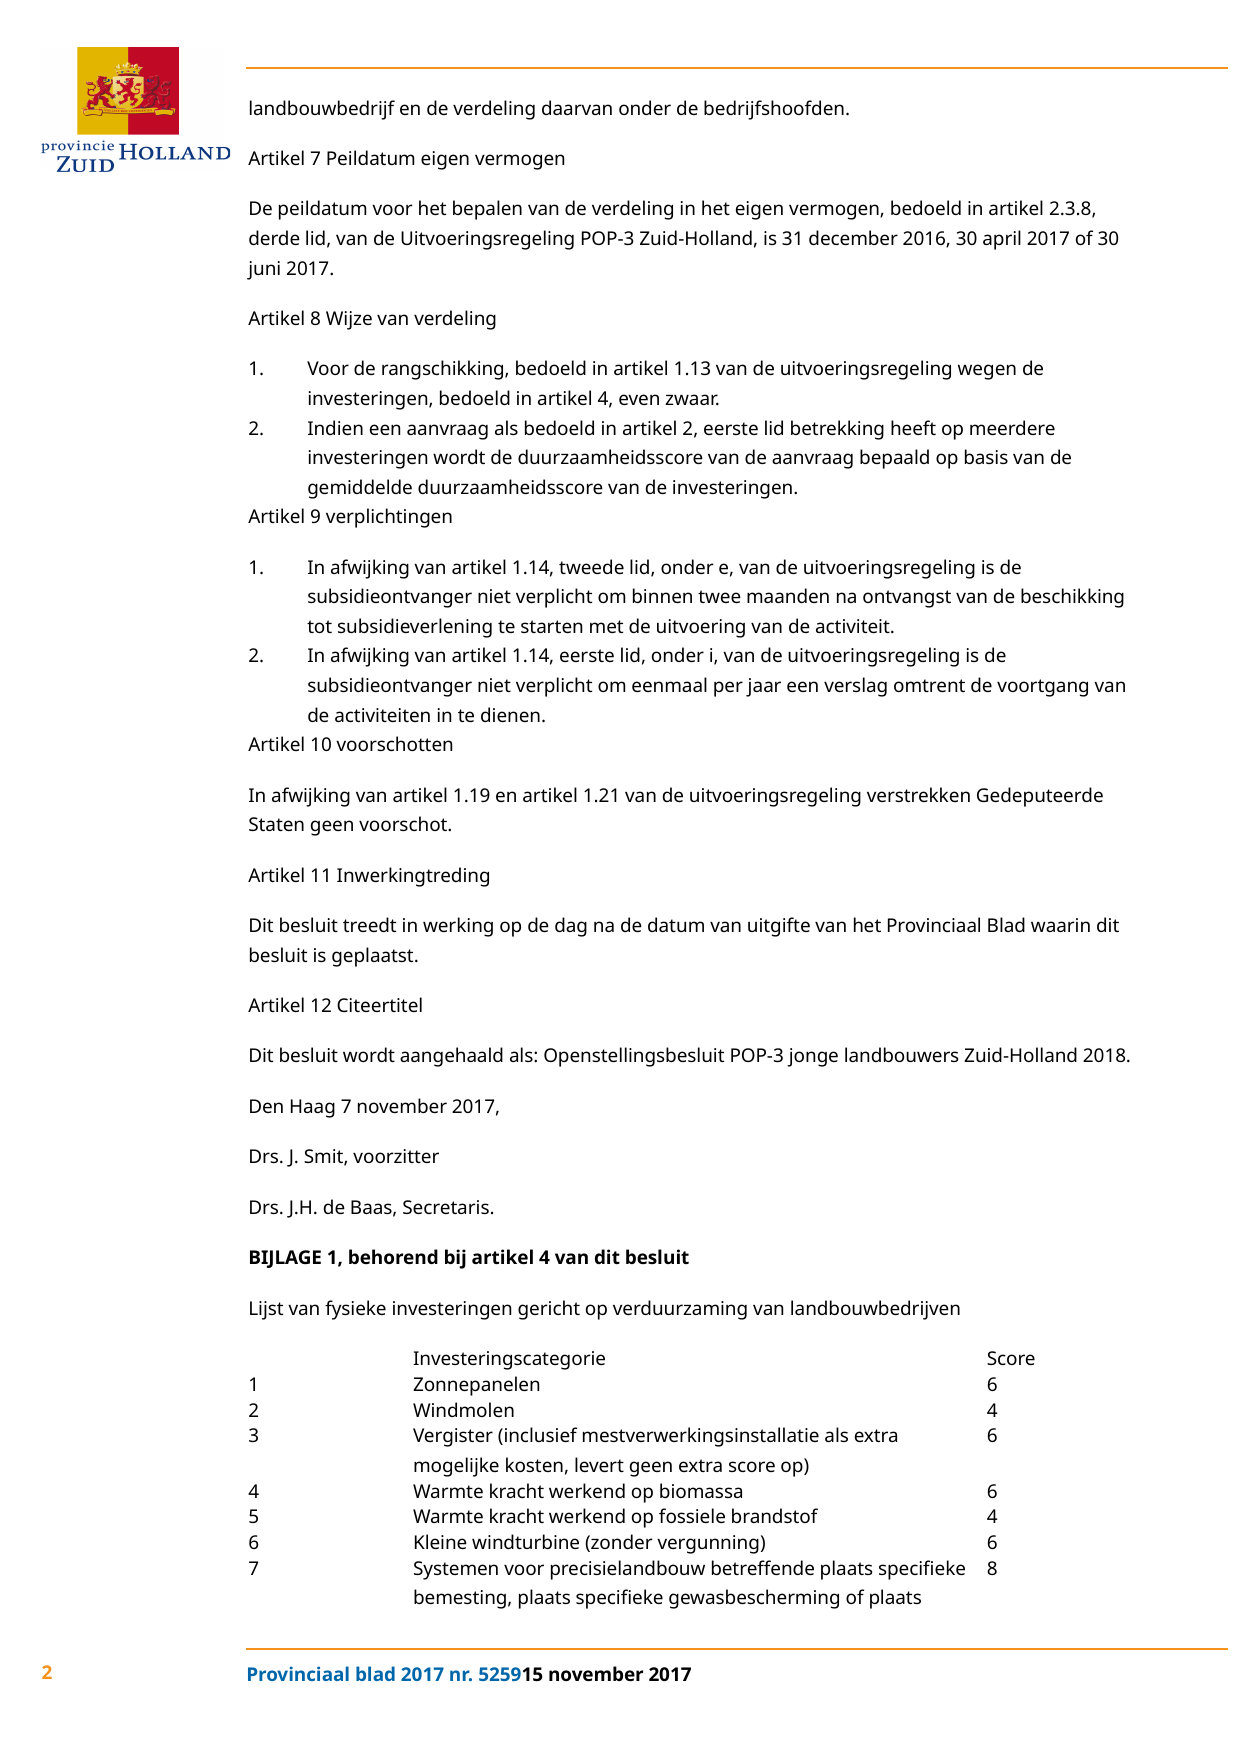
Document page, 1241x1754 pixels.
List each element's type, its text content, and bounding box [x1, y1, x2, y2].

table_cell Warmte kracht werkend op fossiele brandstof [413, 1504, 987, 1529]
text Artikel 12 Citeertitel [248, 992, 1152, 1018]
table_cell 4 [987, 1504, 1152, 1529]
table_cell 1 [248, 1371, 413, 1397]
table_cell 4 [987, 1397, 1152, 1422]
table_cell 5 [248, 1504, 413, 1529]
table_cell Vergister (inclusief mestverwerkingsinstallatie als extra mogelijke kosten, levert geen extra score op) [413, 1423, 987, 1478]
table_cell Zonnepanelen [413, 1371, 987, 1397]
text Artikel 8 Wijze van verdeling [248, 305, 1152, 331]
table_cell 2 [248, 1397, 413, 1422]
table_header Investeringscategorie [413, 1345, 987, 1371]
text Artikel 7 Peildatum eigen vermogen [248, 145, 1152, 171]
table_cell 6 [987, 1371, 1152, 1397]
list In afwijking van artikel 1.14, eerste lid, onder i, van de uitvoeringsregeling is de subsidieontvanger niet verplicht om eenmaal per jaar een verslag omtrent de voortgang van de activiteiten in te dienen. [248, 643, 1152, 728]
table_cell 4 [248, 1478, 413, 1503]
picture [41, 47, 231, 172]
table_cell 6 [987, 1423, 1152, 1478]
text In afwijking van artikel 1.19 en artikel 1.21 van de uitvoeringsregeling verstrekken Gedeputeerde Staten geen voorschot. [248, 782, 1152, 837]
list Indien een aanvraag als bedoeld in artikel 2, eerste lid betrekking heeft op meerdere investeringen wordt de duurzaamheidsscore van de aanvraag bepaald op basis van de gemiddelde duurzaamheidsscore van de investeringen. [248, 415, 1152, 500]
table_header [248, 1345, 413, 1371]
text De peildatum voor het bepalen van de verdeling in het eigen vermogen, bedoeld in artikel 2.3.8, derde lid, van de Uitvoeringsregeling POP-3 Zuid-Holland, is 31 december 2016, 30 april 2017 of 30 juni 2017. [248, 196, 1152, 281]
table_cell Systemen voor precisielandbouw betreffende plaats specifieke bemesting, plaats specifieke gewasbescherming of plaats [413, 1555, 987, 1610]
text Drs. J. Smit, voorzitter [248, 1143, 1152, 1169]
table_cell 7 [248, 1555, 413, 1610]
text Artikel 10 voorschotten [248, 731, 1152, 757]
text Dit besluit wordt aangehaald als: Openstellingsbesluit POP-3 jonge landbouwers Zuid-Holland 2018. [248, 1043, 1152, 1068]
list In afwijking van artikel 1.14, tweede lid, onder e, van de uitvoeringsregeling is de subsidieontvanger niet verplicht om binnen twee maanden na ontvangst van de beschikking tot subsidieverlening te starten met de uitvoering van de activiteit. [248, 554, 1152, 639]
table_cell Kleine windturbine (zonder vergunning) [413, 1529, 987, 1555]
table_cell 3 [248, 1423, 413, 1478]
table_cell 8 [987, 1555, 1152, 1610]
text Artikel 11 Inwerkingtreding [248, 862, 1152, 888]
table_cell Windmolen [413, 1397, 987, 1422]
text Dit besluit treedt in werking op de dag na de datum van uitgifte van het Provinciaal Blad waarin dit besluit is geplaatst. [248, 912, 1152, 968]
table_header Score [987, 1345, 1152, 1371]
text Drs. J.H. de Baas, Secretaris. [248, 1194, 1152, 1220]
text BIJLAGE 1, behorend bij artikel 4 van dit besluit [248, 1244, 1152, 1270]
list Voor de rangschikking, bedoeld in artikel 1.13 van de uitvoeringsregeling wegen de investeringen, bedoeld in artikel 4, even zwaar. [248, 356, 1152, 411]
table_cell 6 [987, 1529, 1152, 1555]
text Lijst van fysieke investeringen gericht op verduurzaming van landbouwbedrijven [248, 1295, 1152, 1321]
table_cell 6 [248, 1529, 413, 1555]
text landbouwbedrijf en de verdeling daarvan onder de bedrijfshoofden. [248, 95, 1152, 121]
table_cell 6 [987, 1478, 1152, 1503]
table_cell Warmte kracht werkend op biomassa [413, 1478, 987, 1503]
text Artikel 9 verplichtingen [248, 503, 1152, 529]
text Den Haag 7 november 2017, [248, 1093, 1152, 1119]
